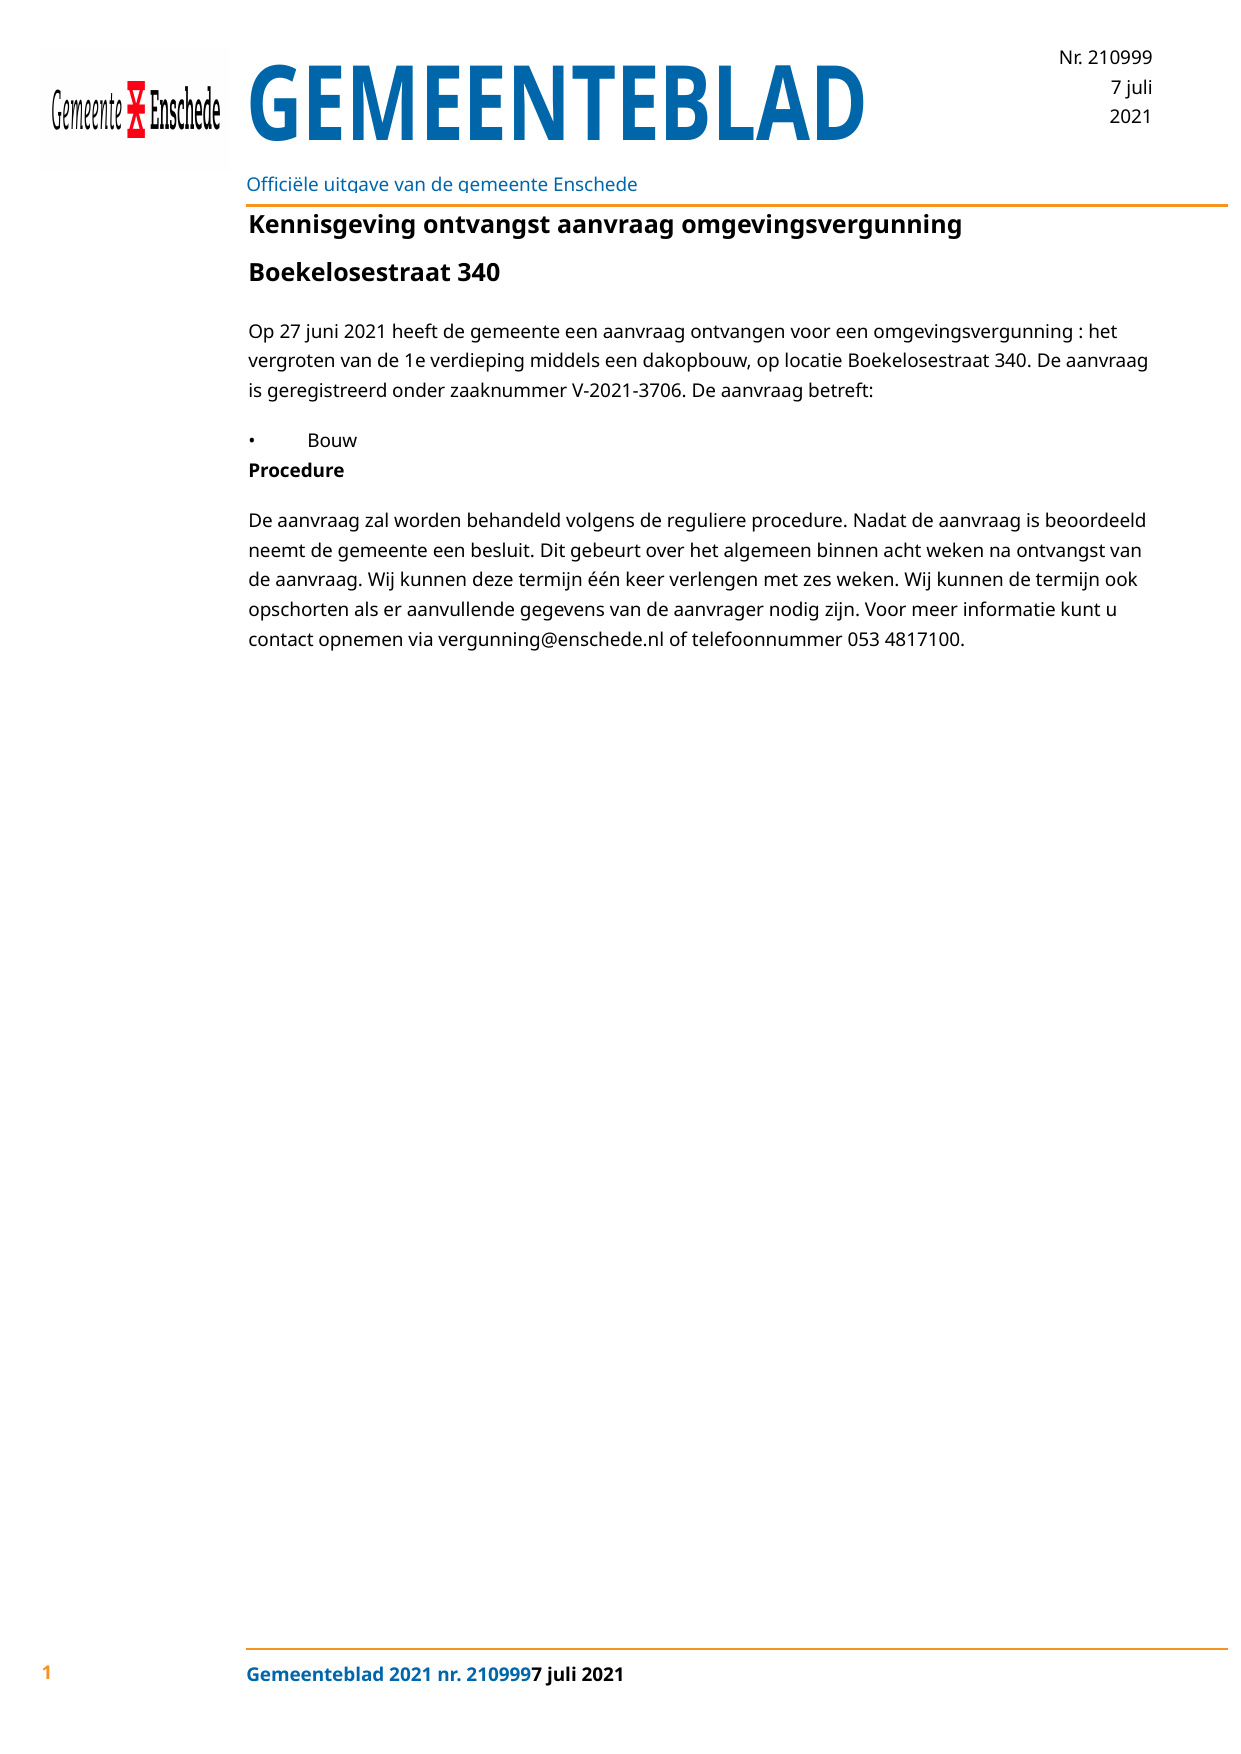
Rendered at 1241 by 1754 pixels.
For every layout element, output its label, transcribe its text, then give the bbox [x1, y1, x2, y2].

text De aanvraag zal worden behandeld volgens de reguliere procedure. Nadat de aanvraag is beoordeeld neemt de gemeente een besluit. Dit gebeurt over het algemeen binnen acht weken na ontvangst van de aanvraag. Wij kunnen deze termijn één keer verlengen met zes weken. Wij kunnen de termijn ook opschorten als er aanvullende gegevens van de aanvrager nodig zijn. Voor meer informatie kunt u contact opnemen via vergunning@enschede.nl of telefoonnummer 053 4817100. [248, 507, 1152, 652]
text Procedure [248, 457, 1152, 483]
picture [41, 47, 231, 172]
text Op 27 juni 2021 heeft de gemeente een aanvraag ontvangen voor een omgevingsvergunning : het vergroten van de 1e verdieping middels een dakopbouw, op locatie Boekelosestraat 340. De aanvraag is geregistreerd onder zaaknummer V-2021-3706. De aanvraag betreft: [248, 318, 1152, 403]
text Kennisgeving ontvangst aanvraag omgevingsvergunning Boekelosestraat 340 [248, 207, 1152, 288]
list Bouw [248, 427, 1152, 453]
